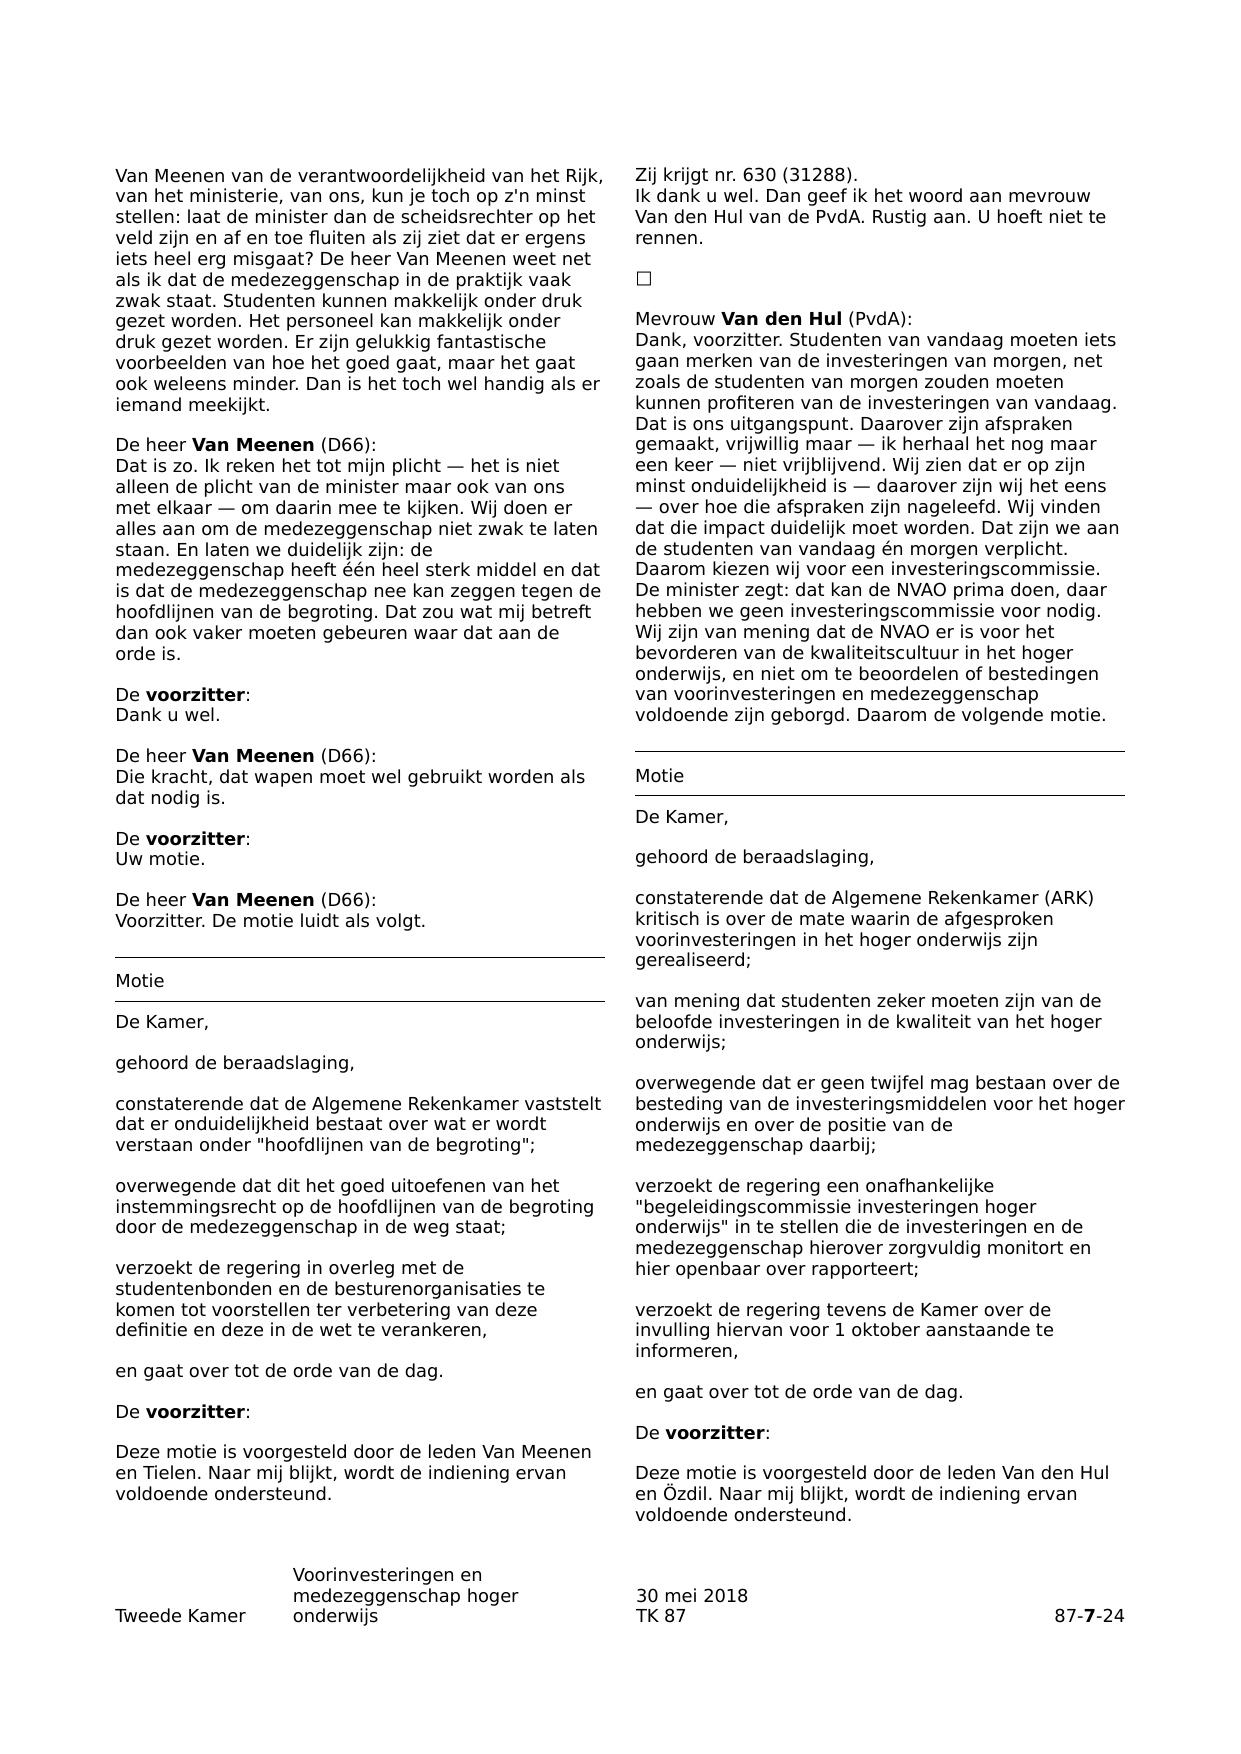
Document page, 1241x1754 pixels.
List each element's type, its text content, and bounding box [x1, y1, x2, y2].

text De Kamer, [635, 806, 1125, 827]
text Dank u wel. [115, 705, 605, 726]
text en gaat over tot de orde van de dag. [115, 1361, 605, 1382]
text Ik dank u wel. Dan geef ik het woord aan mevrouw Van den Hul van de PvdA. Rustig aan. U hoeft niet te rennen. [635, 186, 1125, 248]
text Van Meenen van de verantwoordelijkheid van het Rijk, van het ministerie, van ons, kun je toch op z'n minst stellen: laat de minister dan de scheidsrechter op het veld zijn en af en toe fluiten als zij ziet dat er ergens iets heel erg misgaat? De heer Van Meenen weet net als ik dat de medezeggenschap in de praktijk vaak zwak staat. Studenten kunnen makkelijk onder druk gezet worden. Het personeel kan makkelijk onder druk gezet worden. Er zijn gelukkig fantastische voorbeelden van hoe het goed gaat, maar het gaat ook weleens minder. Dan is het toch wel handig als er iemand meekijkt. [115, 165, 605, 415]
text Deze motie is voorgesteld door de leden Van den Hul en Özdil. Naar mij blijkt, wordt de indiening ervan voldoende ondersteund. [635, 1463, 1125, 1525]
text Motie [635, 766, 1125, 786]
text overwegende dat er geen twijfel mag bestaan over de besteding van de investeringsmiddelen voor het hoger onderwijs en over de positie van de medezeggenschap daarbij; [635, 1073, 1125, 1156]
text Dat is zo. Ik reken het tot mijn plicht — het is niet alleen de plicht van de minister maar ook van ons met elkaar — om daarin mee te kijken. Wij doen er alles aan om de medezeggenschap niet zwak te laten staan. En laten we duidelijk zijn: de medezeggenschap heeft één heel sterk middel en dat is dat de medezeggenschap nee kan zeggen tegen de hoofdlijnen van de begroting. Dat zou wat mij betreft dan ook vaker moeten gebeuren waar dat aan de orde is. [115, 456, 605, 664]
text De heer Van Meenen (D66): [115, 435, 605, 456]
text van mening dat studenten zeker moeten zijn van de beloofde investeringen in de kwaliteit van het hoger onderwijs; [635, 991, 1125, 1053]
text en gaat over tot de orde van de dag. [635, 1382, 1125, 1402]
text De voorzitter: [115, 1402, 605, 1422]
text De Kamer, [115, 1012, 605, 1033]
text Voorzitter. De motie luidt als volgt. [115, 911, 605, 931]
text De voorzitter: [635, 1422, 1125, 1443]
text Die kracht, dat wapen moet wel gebruikt worden als dat nodig is. [115, 767, 605, 808]
text gehoord de beraadslaging, [635, 847, 1125, 868]
text De voorzitter: [115, 828, 605, 849]
text Mevrouw Van den Hul (PvdA): [635, 309, 1125, 330]
text constaterende dat de Algemene Rekenkamer vaststelt dat er onduidelijkheid bestaat over wat er wordt verstaan onder "hoofdlijnen van de begroting"; [115, 1093, 605, 1156]
text gehoord de beraadslaging, [115, 1053, 605, 1073]
text Dank, voorzitter. Studenten van vandaag moeten iets gaan merken van de investeringen van morgen, net zoals de studenten van morgen zouden moeten kunnen profiteren van de investeringen van vandaag. Dat is ons uitgangspunt. Daarover zijn afspraken gemaakt, vrijwillig maar — ik herhaal het nog maar een keer — niet vrijblijvend. Wij zien dat er op zijn minst onduidelijkheid is — daarover zijn wij het eens — over hoe die afspraken zijn nageleefd. Wij vinden dat die impact duidelijk moet worden. Dat zijn we aan de studenten van vandaag én morgen verplicht. Daarom kiezen wij voor een investeringscommissie. De minister zegt: dat kan de NVAO prima doen, daar hebben we geen investeringscommissie voor nodig. Wij zijn van mening dat de NVAO er is voor het bevorderen van de kwaliteitscultuur in het hoger onderwijs, en niet om te beoordelen of bestedingen van voorinvesteringen en medezeggenschap voldoende zijn geborgd. Daarom de volgende motie. [635, 330, 1125, 726]
text Deze motie is voorgesteld door de leden Van Meenen en Tielen. Naar mij blijkt, wordt de indiening ervan voldoende ondersteund. [115, 1442, 605, 1504]
text De voorzitter: [115, 684, 605, 705]
text Zij krijgt nr. 630 (31288). [635, 165, 1125, 186]
text verzoekt de regering tevens de Kamer over de invulling hiervan voor 1 oktober aanstaande te informeren, [635, 1299, 1125, 1362]
text Uw motie. [115, 849, 605, 870]
text constaterende dat de Algemene Rekenkamer (ARK) kritisch is over de mate waarin de afgesproken voorinvesteringen in het hoger onderwijs zijn gerealiseerd; [635, 888, 1125, 971]
text Motie [115, 971, 605, 992]
text De heer Van Meenen (D66): [115, 890, 605, 911]
text De heer Van Meenen (D66): [115, 746, 605, 767]
text ⬜ [635, 268, 1125, 289]
text verzoekt de regering in overleg met de studentenbonden en de besturenorganisaties te komen tot voorstellen ter verbetering van deze definitie en deze in de wet te verankeren, [115, 1258, 605, 1341]
text verzoekt de regering een onafhankelijke "begeleidingscommissie investeringen hoger onderwijs" in te stellen die de investeringen en de medezeggenschap hierover zorgvuldig monitort en hier openbaar over rapporteert; [635, 1176, 1125, 1279]
text overwegende dat dit het goed uitoefenen van het instemmingsrecht op de hoofdlijnen van de begroting door de medezeggenschap in de weg staat; [115, 1176, 605, 1238]
